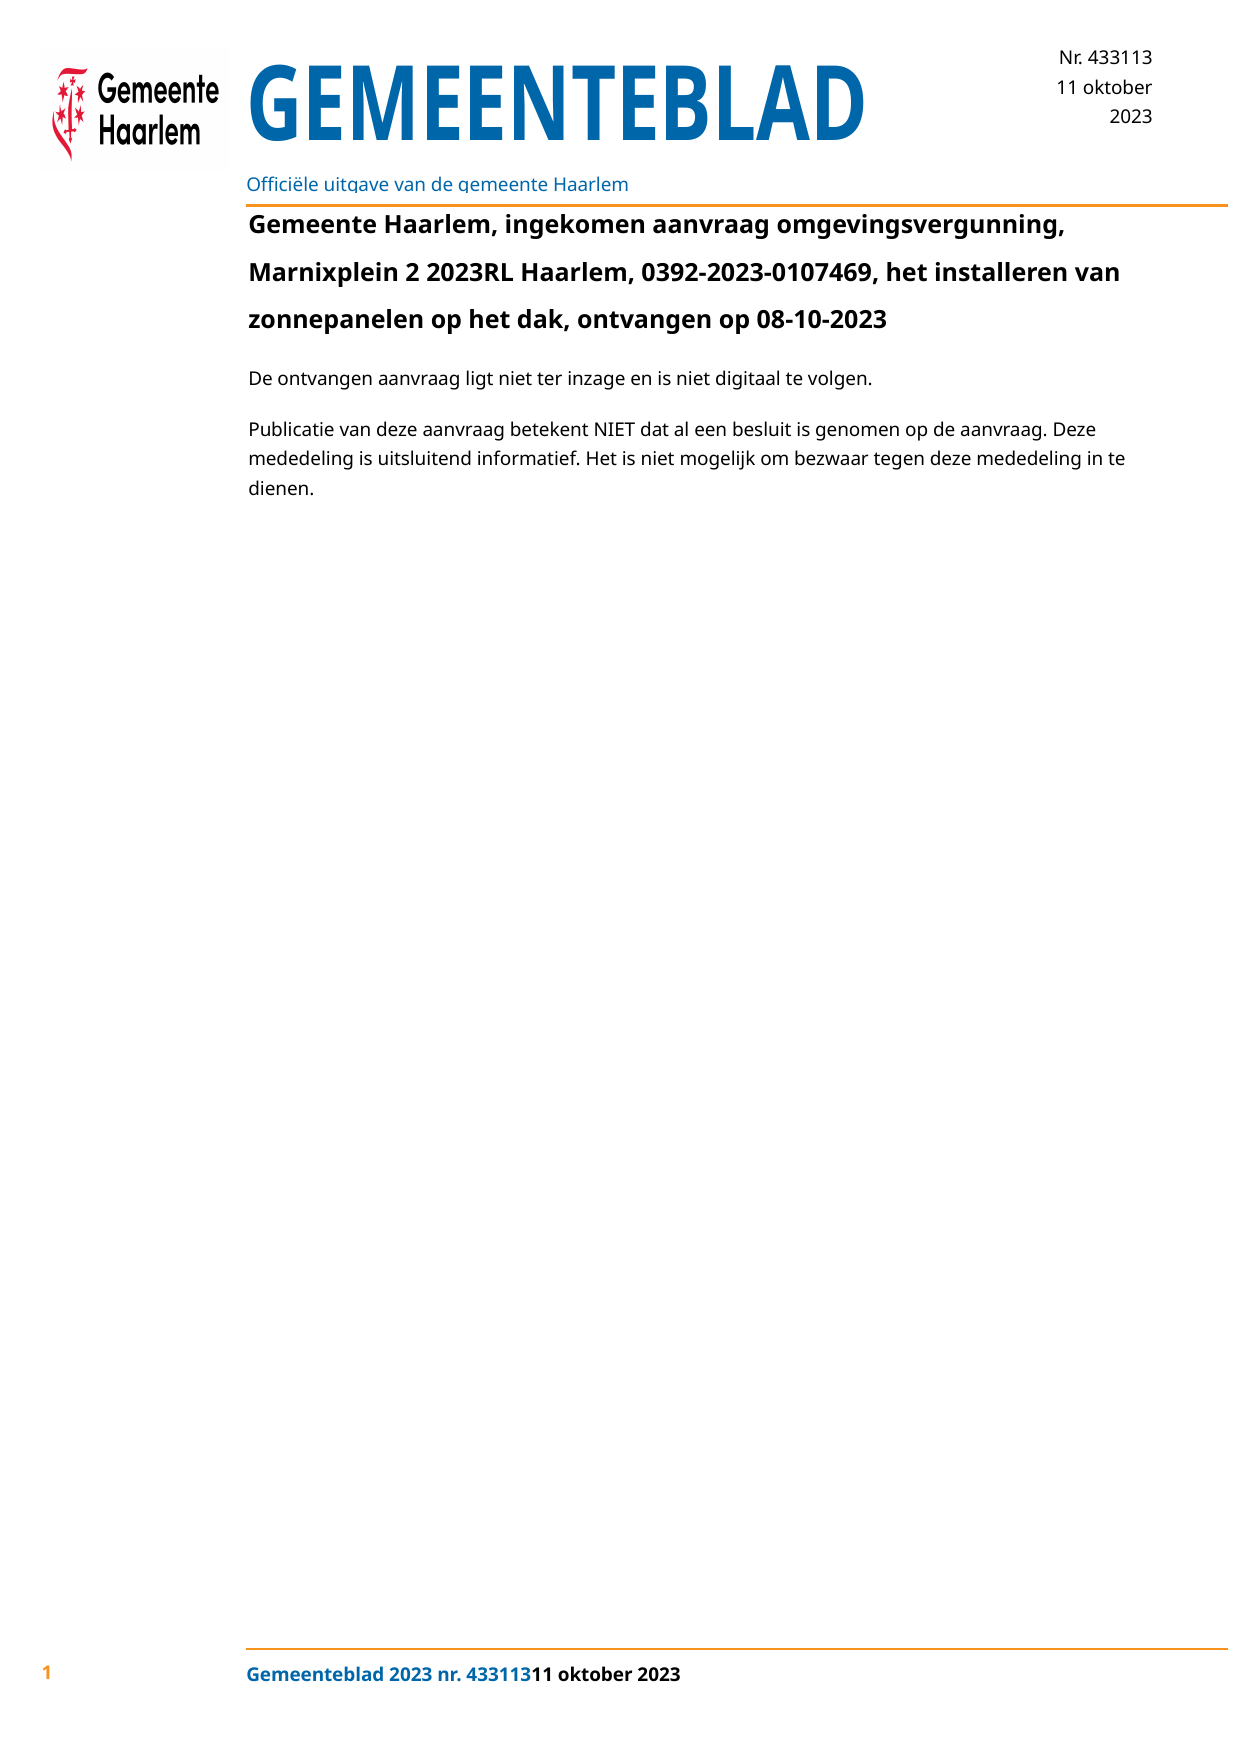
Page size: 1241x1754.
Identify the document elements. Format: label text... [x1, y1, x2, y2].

text Publicatie van deze aanvraag betekent NIET dat al een besluit is genomen op de aanvraag. Deze mededeling is uitsluitend informatief. Het is niet mogelijk om bezwaar tegen deze mededeling in te dienen. [248, 416, 1152, 501]
picture [41, 47, 231, 172]
text Gemeente Haarlem, ingekomen aanvraag omgevingsvergunning, Marnixplein 2 2023RL Haarlem, 0392-2023-0107469, het installeren van zonnepanelen op het dak, ontvangen op 08-10-2023 [248, 207, 1152, 336]
text De ontvangen aanvraag ligt niet ter inzage en is niet digitaal te volgen. [248, 366, 1152, 391]
